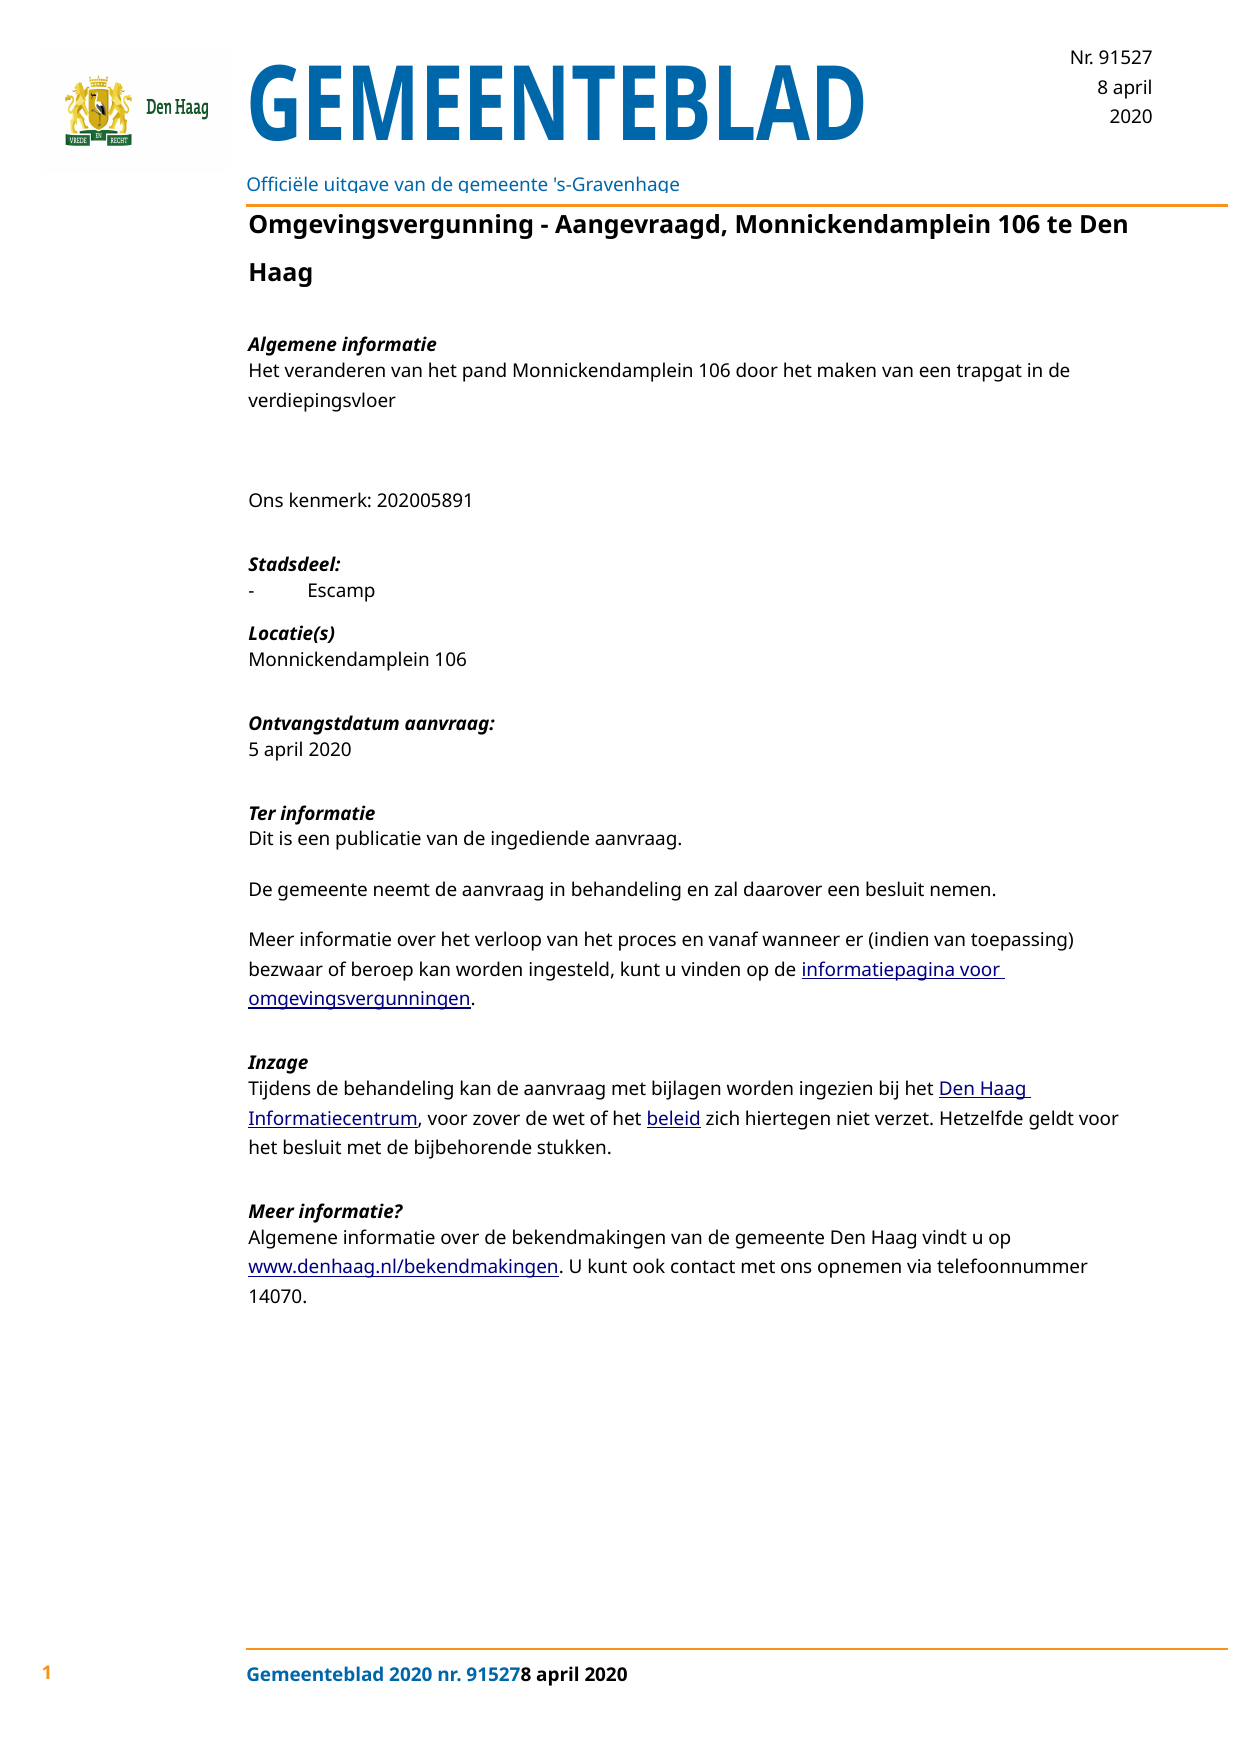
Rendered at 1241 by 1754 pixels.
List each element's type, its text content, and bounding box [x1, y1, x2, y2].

text Monnickendamplein 106 [248, 646, 1152, 672]
text Algemene informatie [248, 331, 1152, 357]
text 5 april 2020 [248, 736, 1152, 762]
text Meer informatie over het verloop van het proces en vanaf wanneer er (indien van toepassing) bezwaar of beroep kan worden ingesteld, kunt u vinden op de informatiepagina voor omgevingsvergunningen. [248, 926, 1152, 1011]
text Tijdens de behandeling kan de aanvraag met bijlagen worden ingezien bij het Den Haag Informatiecentrum, voor zover de wet of het beleid zich hiertegen niet verzet. Hetzelfde geldt voor het besluit met de bijbehorende stukken. [248, 1075, 1152, 1160]
text Locatie(s) [248, 620, 1152, 646]
text Stadsdeel: [248, 552, 1152, 577]
text Ons kenmerk: 202005891 [248, 488, 1152, 513]
picture [41, 47, 231, 172]
text De gemeente neemt de aanvraag in behandeling en zal daarover een besluit nemen. [248, 876, 1152, 902]
text Dit is een publicatie van de ingediende aanvraag. [248, 826, 1152, 851]
text Inzage [248, 1049, 1152, 1075]
text Het veranderen van het pand Monnickendamplein 106 door het maken van een trapgat in de verdiepingsvloer [248, 357, 1152, 412]
text Algemene informatie over de bekendmakingen van de gemeente Den Haag vindt u op www.denhaag.nl/bekendmakingen. U kunt ook contact met ons opnemen via telefoonnummer 14070. [248, 1224, 1152, 1309]
text Ter informatie [248, 800, 1152, 826]
list Escamp [248, 577, 1152, 603]
text Omgevingsvergunning - Aangevraagd, Monnickendamplein 106 te Den Haag [248, 207, 1152, 288]
text Meer informatie? [248, 1198, 1152, 1224]
text Ontvangstdatum aanvraag: [248, 710, 1152, 736]
